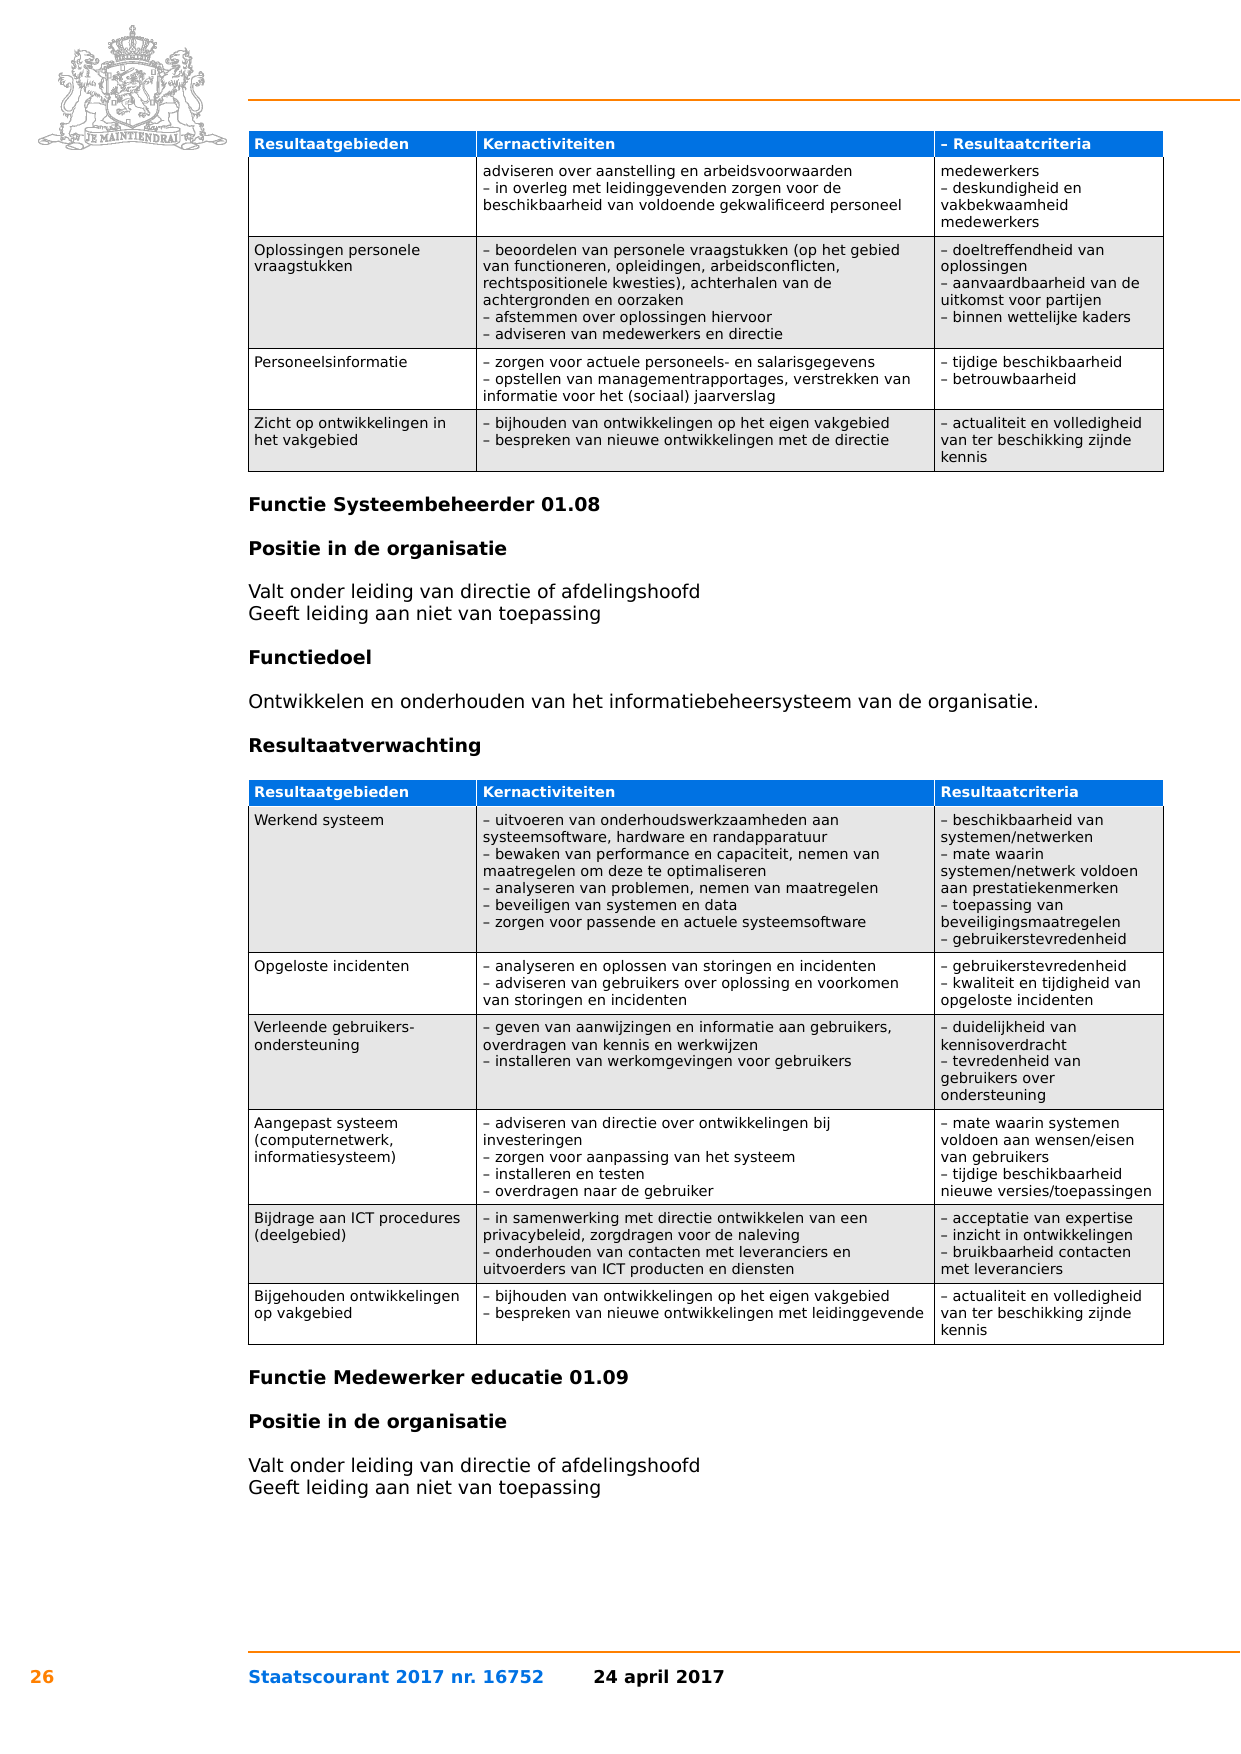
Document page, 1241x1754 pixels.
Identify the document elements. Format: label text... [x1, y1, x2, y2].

table_cell Opgeloste incidenten [249, 953, 476, 1014]
table_header Resultaatgebieden [249, 131, 476, 157]
table_cell Werkend systeem [249, 807, 476, 952]
table_cell Aangepast systeem (computernetwerk, informatiesysteem) [249, 1110, 476, 1204]
text Valt onder leiding van directie of afdelingshoofd [248, 1454, 1163, 1477]
table_cell – bijhouden van ontwikkelingen op het eigen vakgebied – bespreken van nieuwe ontwikkelingen met de directie [477, 410, 934, 471]
table_cell [249, 158, 476, 236]
table_cell – zorgen voor actuele personeels- en salarisgegevens – opstellen van managementrapportages, verstrekken van informatie voor het (sociaal) jaarverslag [477, 349, 934, 409]
table_header – Resultaatcriteria [935, 131, 1163, 157]
table_cell Bijdrage aan ICT procedures (deelgebied) [249, 1205, 476, 1283]
text Ontwikkelen en onderhouden van het informatiebeheersysteem van de organisatie. [248, 691, 1163, 713]
table_header Resultaatgebieden [249, 780, 476, 806]
table_cell Verleende gebruikers-ondersteuning [249, 1015, 476, 1109]
table_header Kernactiviteiten [477, 780, 934, 806]
table_cell – bijhouden van ontwikkelingen op het eigen vakgebied – bespreken van nieuwe ontwikkelingen met leidinggevende [477, 1284, 934, 1344]
table_cell – geven van aanwijzingen en informatie aan gebruikers, overdragen van kennis en werkwijzen – installeren van werkomgevingen voor gebruikers [477, 1015, 934, 1109]
table_cell – adviseren van directie over ontwikkelingen bij investeringen – zorgen voor aanpassing van het systeem – installeren en testen – overdragen naar de gebruiker [477, 1110, 934, 1204]
text Geeft leiding aan niet van toepassing [248, 1477, 1163, 1498]
subtitle Positie in de organisatie [248, 1411, 1163, 1433]
subtitle Functie Systeembeheerder 01.08 [248, 493, 1163, 516]
table_cell – doeltreffendheid van oplossingen – aanvaardbaarheid van de uitkomst voor partijen – binnen wettelijke kaders [935, 237, 1163, 348]
table_cell medewerkers – deskundigheid en vakbekwaamheid medewerkers [935, 158, 1163, 236]
table_cell Bijgehouden ontwikkelingen op vakgebied [249, 1284, 476, 1344]
table_cell – analyseren en oplossen van storingen en incidenten – adviseren van gebruikers over oplossing en voorkomen van storingen en incidenten [477, 953, 934, 1014]
table_cell – uitvoeren van onderhoudswerkzaamheden aan systeemsoftware, hardware en randapparatuur – bewaken van performance en capaciteit, nemen van maatregelen om deze te optimaliseren – analyseren van problemen, nemen van maatregelen – beveiligen van systemen en data – zorgen voor passende en actuele systeemsoftware [477, 807, 934, 952]
table_cell – tijdige beschikbaarheid – betrouwbaarheid [935, 349, 1163, 409]
table_cell – actualiteit en volledigheid van ter beschikking zijnde kennis [935, 410, 1163, 471]
table_cell – mate waarin systemen voldoen aan wensen/eisen van gebruikers – tijdige beschikbaarheid nieuwe versies/toepassingen [935, 1110, 1163, 1204]
table_cell – gebruikerstevredenheid – kwaliteit en tijdigheid van opgeloste incidenten [935, 953, 1163, 1014]
text Geeft leiding aan niet van toepassing [248, 603, 1163, 625]
table_cell adviseren over aanstelling en arbeidsvoorwaarden – in overleg met leidinggevenden zorgen voor de beschikbaarheid van voldoende gekwalificeerd personeel [477, 158, 934, 236]
table_cell Zicht op ontwikkelingen in het vakgebied [249, 410, 476, 471]
table_cell – beoordelen van personele vraagstukken (op het gebied van functioneren, opleidingen, arbeidsconflicten, rechtspositionele kwesties), achterhalen van de achtergronden en oorzaken – afstemmen over oplossingen hiervoor – adviseren van medewerkers en directie [477, 237, 934, 348]
table_cell – acceptatie van expertise – inzicht in ontwikkelingen – bruikbaarheid contacten met leveranciers [935, 1205, 1163, 1283]
table_header Resultaatcriteria [935, 780, 1163, 806]
table_cell Oplossingen personele vraagstukken [249, 237, 476, 348]
picture [38, 25, 227, 150]
table_cell Personeelsinformatie [249, 349, 476, 409]
table_header Kernactiviteiten [477, 131, 934, 157]
table_cell – beschikbaarheid van systemen/netwerken – mate waarin systemen/netwerk voldoen aan prestatiekenmerken – toepassing van beveiligingsmaatregelen – gebruikerstevredenheid [935, 807, 1163, 952]
table_cell – duidelijkheid van kennisoverdracht – tevredenheid van gebruikers over ondersteuning [935, 1015, 1163, 1109]
table_cell – actualiteit en volledigheid van ter beschikking zijnde kennis [935, 1284, 1163, 1344]
subtitle Resultaatverwachting [248, 735, 1163, 757]
table_cell – in samenwerking met directie ontwikkelen van een privacybeleid, zorgdragen voor de naleving – onderhouden van contacten met leveranciers en uitvoerders van ICT producten en diensten [477, 1205, 934, 1283]
subtitle Functie Medewerker educatie 01.09 [248, 1367, 1163, 1389]
text Valt onder leiding van directie of afdelingshoofd [248, 581, 1163, 603]
subtitle Positie in de organisatie [248, 537, 1163, 559]
subtitle Functiedoel [248, 647, 1163, 669]
